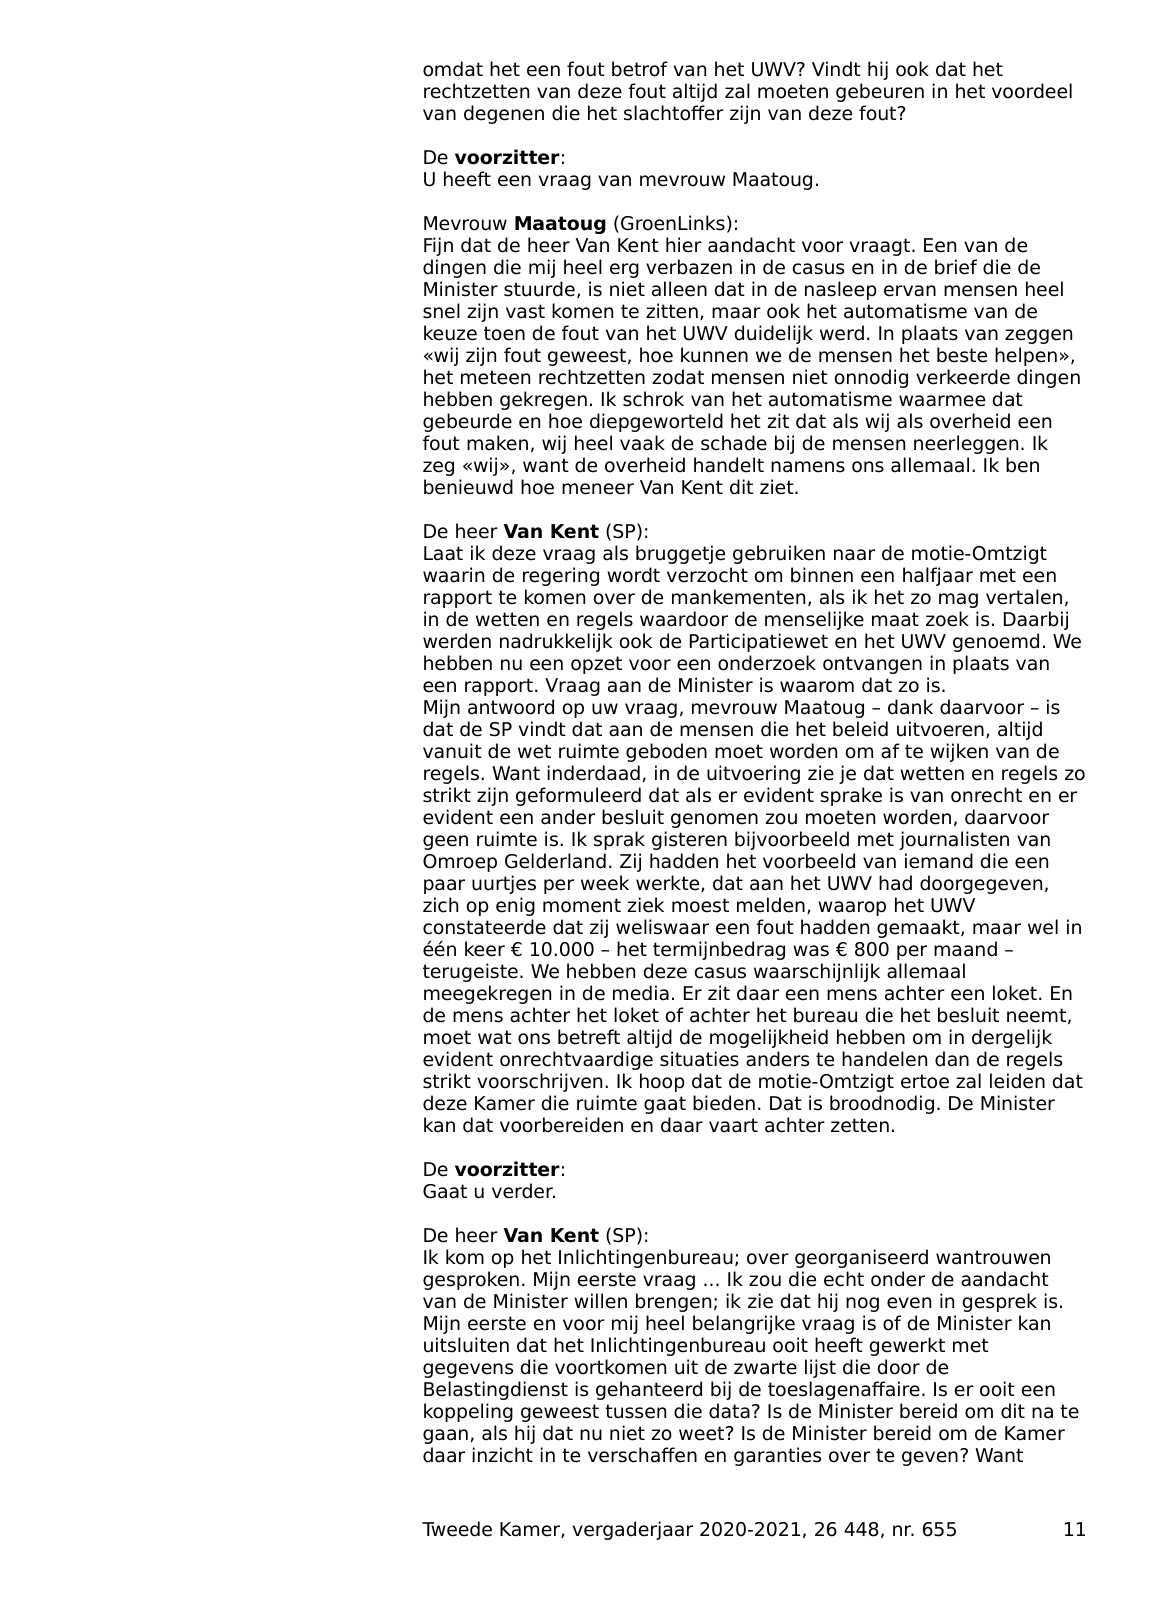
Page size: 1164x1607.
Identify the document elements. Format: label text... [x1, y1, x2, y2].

text De heer Van Kent (SP): [422, 1225, 1087, 1247]
text Mevrouw Maatoug (GroenLinks): [422, 213, 1087, 235]
text Gaat u verder. [422, 1181, 1087, 1203]
text De heer Van Kent (SP): [422, 521, 1087, 543]
text Laat ik deze vraag als bruggetje gebruiken naar de motie-Omtzigt waarin de regering wordt verzocht om binnen een halfjaar met een rapport te komen over de mankementen, als ik het zo mag vertalen, in de wetten en regels waardoor de menselijke maat zoek is. Daarbij werden nadrukkelijk ook de Participatiewet en het UWV genoemd. We hebben nu een opzet voor een onderzoek ontvangen in plaats van een rapport. Vraag aan de Minister is waarom dat zo is. [422, 543, 1087, 697]
text De voorzitter: [422, 1159, 1087, 1181]
text Fijn dat de heer Van Kent hier aandacht voor vraagt. Een van de dingen die mij heel erg verbazen in de casus en in de brief die de Minister stuurde, is niet alleen dat in de nasleep ervan mensen heel snel zijn vast komen te zitten, maar ook het automatisme van de keuze toen de fout van het UWV duidelijk werd. In plaats van zeggen «wij zijn fout geweest, hoe kunnen we de mensen het beste helpen», het meteen rechtzetten zodat mensen niet onnodig verkeerde dingen hebben gekregen. Ik schrok van het automatisme waarmee dat gebeurde en hoe diepgeworteld het zit dat als wij als overheid een fout maken, wij heel vaak de schade bij de mensen neerleggen. Ik zeg «wij», want de overheid handelt namens ons allemaal. Ik ben benieuwd hoe meneer Van Kent dit ziet. [422, 235, 1087, 499]
text U heeft een vraag van mevrouw Maatoug. [422, 169, 1087, 191]
text De voorzitter: [422, 147, 1087, 169]
text Ik kom op het Inlichtingenbureau; over georganiseerd wantrouwen gesproken. Mijn eerste vraag ... Ik zou die echt onder de aandacht van de Minister willen brengen; ik zie dat hij nog even in gesprek is. Mijn eerste en voor mij heel belangrijke vraag is of de Minister kan uitsluiten dat het Inlichtingenbureau ooit heeft gewerkt met gegevens die voortkomen uit de zwarte lijst die door de Belastingdienst is gehanteerd bij de toeslagenaffaire. Is er ooit een koppeling geweest tussen die data? Is de Minister bereid om dit na te gaan, als hij dat nu niet zo weet? Is de Minister bereid om de Kamer daar inzicht in te verschaffen en garanties over te geven? Want [422, 1247, 1087, 1467]
text omdat het een fout betrof van het UWV? Vindt hij ook dat het rechtzetten van deze fout altijd zal moeten gebeuren in het voordeel van degenen die het slachtoffer zijn van deze fout? [422, 59, 1087, 125]
text Mijn antwoord op uw vraag, mevrouw Maatoug – dank daarvoor – is dat de SP vindt dat aan de mensen die het beleid uitvoeren, altijd vanuit de wet ruimte geboden moet worden om af te wijken van de regels. Want inderdaad, in de uitvoering zie je dat wetten en regels zo strikt zijn geformuleerd dat als er evident sprake is van onrecht en er evident een ander besluit genomen zou moeten worden, daarvoor geen ruimte is. Ik sprak gisteren bijvoorbeeld met journalisten van Omroep Gelderland. Zij hadden het voorbeeld van iemand die een paar uurtjes per week werkte, dat aan het UWV had doorgegeven, zich op enig moment ziek moest melden, waarop het UWV constateerde dat zij weliswaar een fout hadden gemaakt, maar wel in één keer € 10.000 – het termijnbedrag was € 800 per maand – terugeiste. We hebben deze casus waarschijnlijk allemaal meegekregen in de media. Er zit daar een mens achter een loket. En de mens achter het loket of achter het bureau die het besluit neemt, moet wat ons betreft altijd de mogelijkheid hebben om in dergelijk evident onrechtvaardige situaties anders te handelen dan de regels strikt voorschrijven. Ik hoop dat de motie-Omtzigt ertoe zal leiden dat deze Kamer die ruimte gaat bieden. Dat is broodnodig. De Minister kan dat voorbereiden en daar vaart achter zetten. [422, 697, 1087, 1137]
